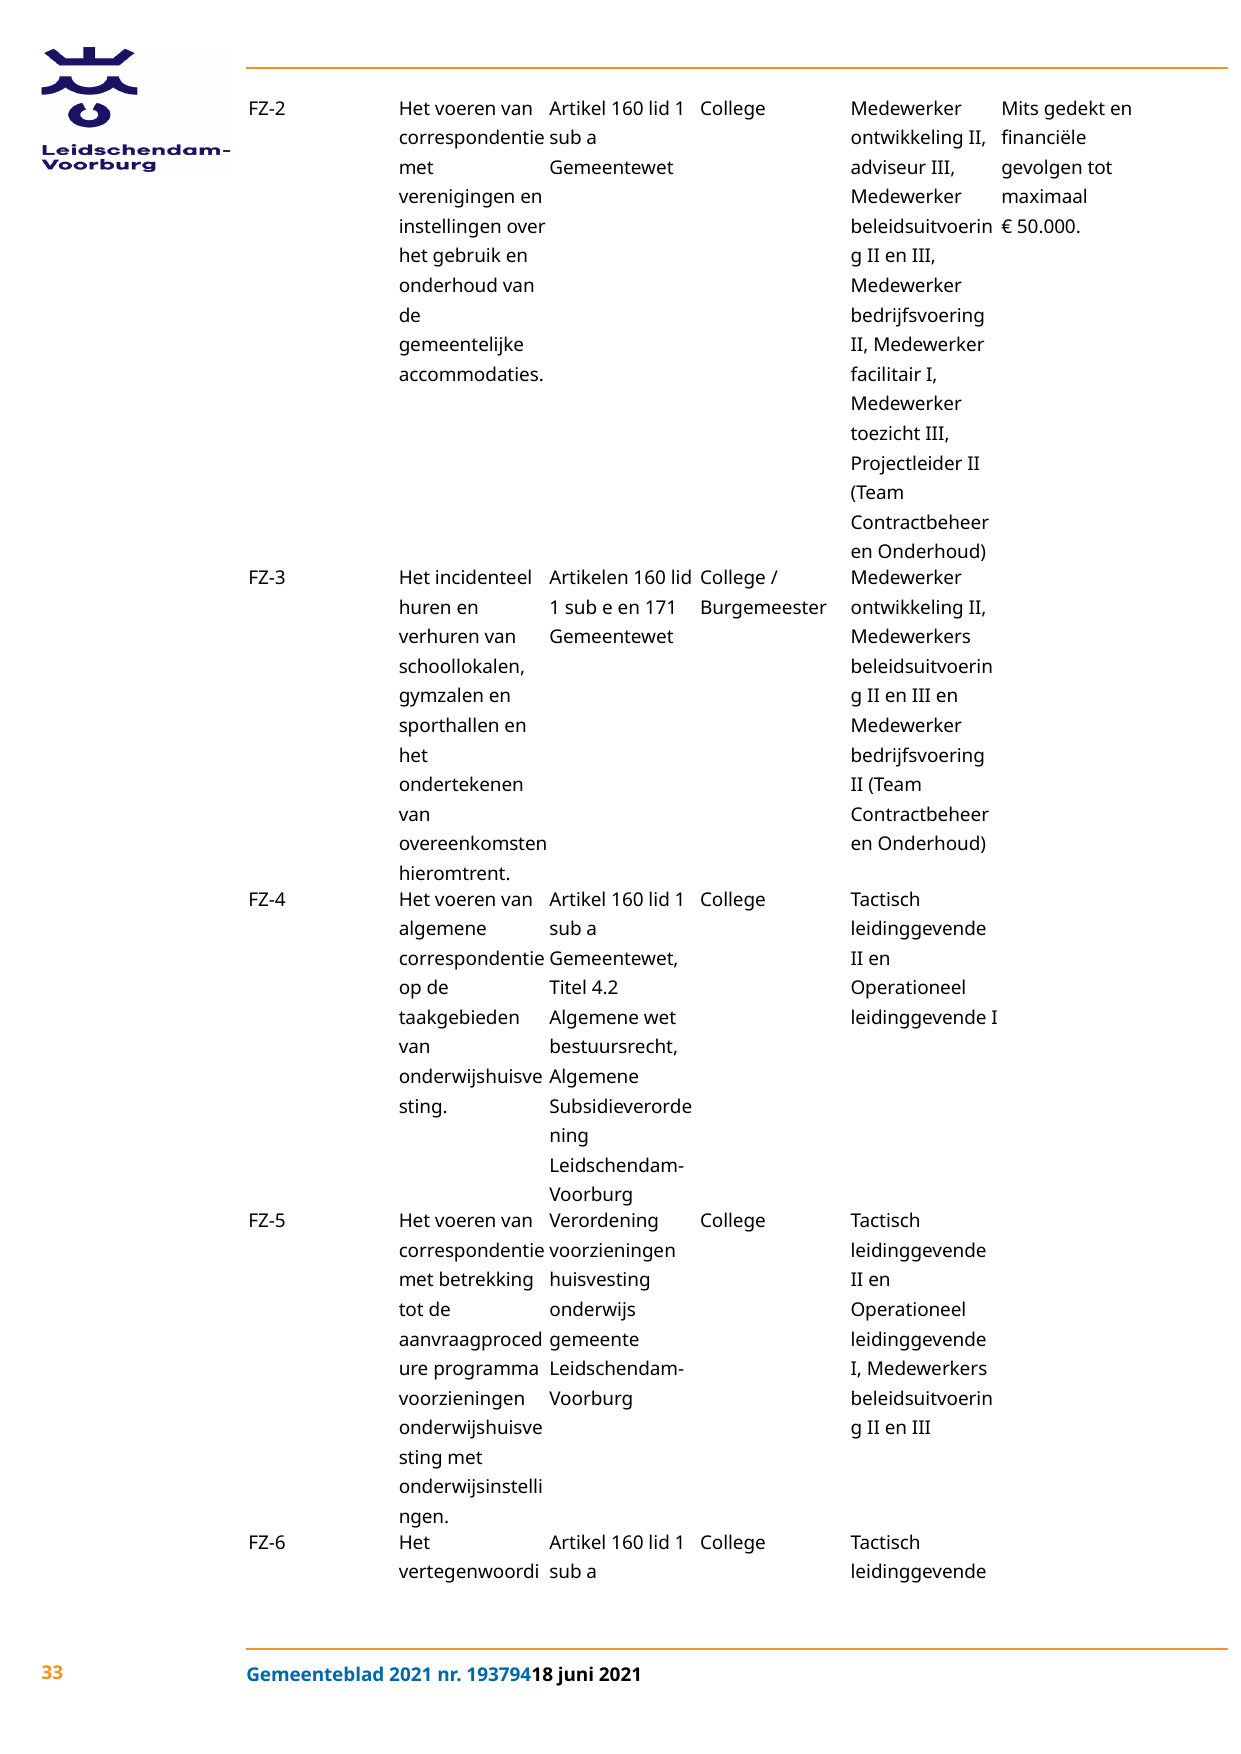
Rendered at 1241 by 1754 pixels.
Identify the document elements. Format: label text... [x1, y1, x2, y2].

table_cell Tactisch leidinggevende II en Operationeel leidinggevende I [850, 886, 1001, 1207]
table_cell [1001, 1208, 1152, 1529]
table_cell Het voeren van algemene correspondentie op de taakgebieden van onderwijshuisvesting. [399, 886, 549, 1207]
table_cell College [700, 1208, 850, 1529]
table_cell Artikel 160 lid 1 sub a Gemeentewet [549, 95, 700, 564]
table_cell Medewerker ontwikkeling II, Medewerkers beleidsuitvoering II en III en Medewerker bedrijfsvoering II (Team Contractbeheer en Onderhoud) [850, 564, 1001, 886]
table_cell Het vertegenwoordi [399, 1529, 549, 1584]
table_cell Verordening voorzieningen huisvesting onderwijs gemeente Leidschendam-Voorburg [549, 1208, 700, 1529]
table_cell Tactisch leidinggevende II en Operationeel leidinggevende I, Medewerkers beleidsuitvoering II en III [850, 1208, 1001, 1529]
table_cell [1001, 564, 1152, 886]
table_cell FZ-5 [248, 1208, 398, 1529]
table_cell Artikel 160 lid 1 sub a Gemeentewet, Titel 4.2 Algemene wet bestuursrecht, Algemene Subsidieverordening Leidschendam-Voorburg [549, 886, 700, 1207]
table_cell Het voeren van correspondentie met verenigingen en instellingen over het gebruik en onderhoud van de gemeentelijke accommodaties. [399, 95, 549, 564]
table_cell Het incidenteel huren en verhuren van schoollokalen, gymzalen en sporthallen en het ondertekenen van overeenkomsten hieromtrent. [399, 564, 549, 886]
table_cell FZ-3 [248, 564, 398, 886]
table_cell FZ-4 [248, 886, 398, 1207]
table_cell Mits gedekt en financiële gevolgen tot maximaal € 50.000. [1001, 95, 1152, 564]
table_cell College [700, 886, 850, 1207]
table_cell Artikelen 160 lid 1 sub e en 171 Gemeentewet [549, 564, 700, 886]
table_cell College [700, 1529, 850, 1584]
table_cell FZ-2 [248, 95, 398, 564]
picture [41, 47, 231, 172]
table_cell [1001, 1529, 1152, 1584]
table_cell [1001, 886, 1152, 1207]
table_cell Tactisch leidinggevende [850, 1529, 1001, 1584]
table_cell College [700, 95, 850, 564]
table_cell College / Burgemeester [700, 564, 850, 886]
table_cell Medewerker ontwikkeling II, adviseur III, Medewerker beleidsuitvoering II en III, Medewerker bedrijfsvoering II, Medewerker facilitair I, Medewerker toezicht III, Projectleider II (Team Contractbeheer en Onderhoud) [850, 95, 1001, 564]
table_cell FZ-6 [248, 1529, 398, 1584]
table_cell Artikel 160 lid 1 sub a [549, 1529, 700, 1584]
table_cell Het voeren van correspondentie met betrekking tot de aanvraagprocedure programma voorzieningen onderwijshuisvesting met onderwijsinstellingen. [399, 1208, 549, 1529]
